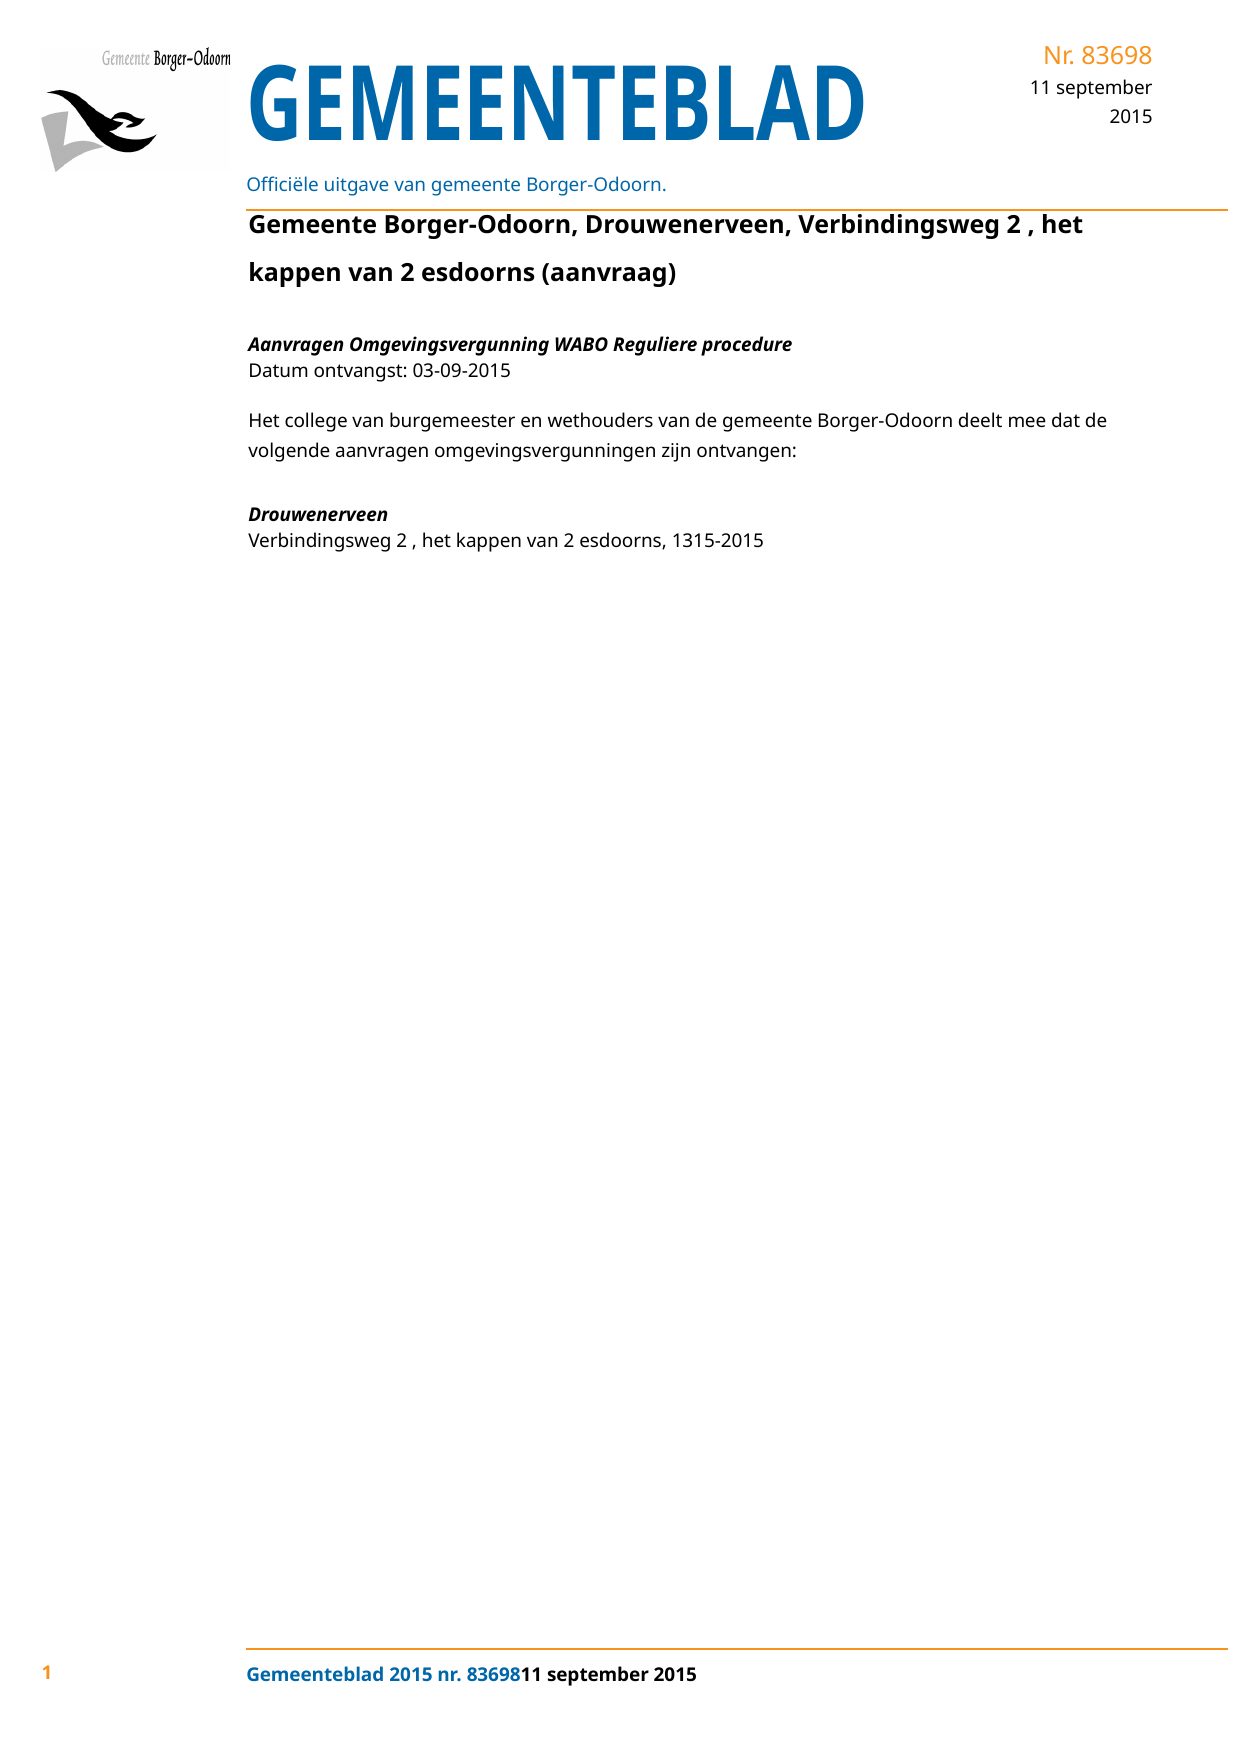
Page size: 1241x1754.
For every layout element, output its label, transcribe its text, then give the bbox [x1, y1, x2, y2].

text Datum ontvangst: 03-09-2015 [248, 357, 1152, 383]
text Drouwenerveen [248, 501, 1152, 527]
text Het college van burgemeester en wethouders van de gemeente Borger-Odoorn deelt mee dat de volgende aanvragen omgevingsvergunningen zijn ontvangen: [248, 408, 1152, 463]
text Verbindingsweg 2 , het kappen van 2 esdoorns, 1315-2015 [248, 527, 1152, 553]
text Gemeente Borger-Odoorn, Drouwenerveen, Verbindingsweg 2 , het kappen van 2 esdoorns (aanvraag) [248, 211, 1152, 288]
text Aanvragen Omgevingsvergunning WABO Reguliere procedure [248, 331, 1152, 357]
picture [41, 47, 231, 172]
